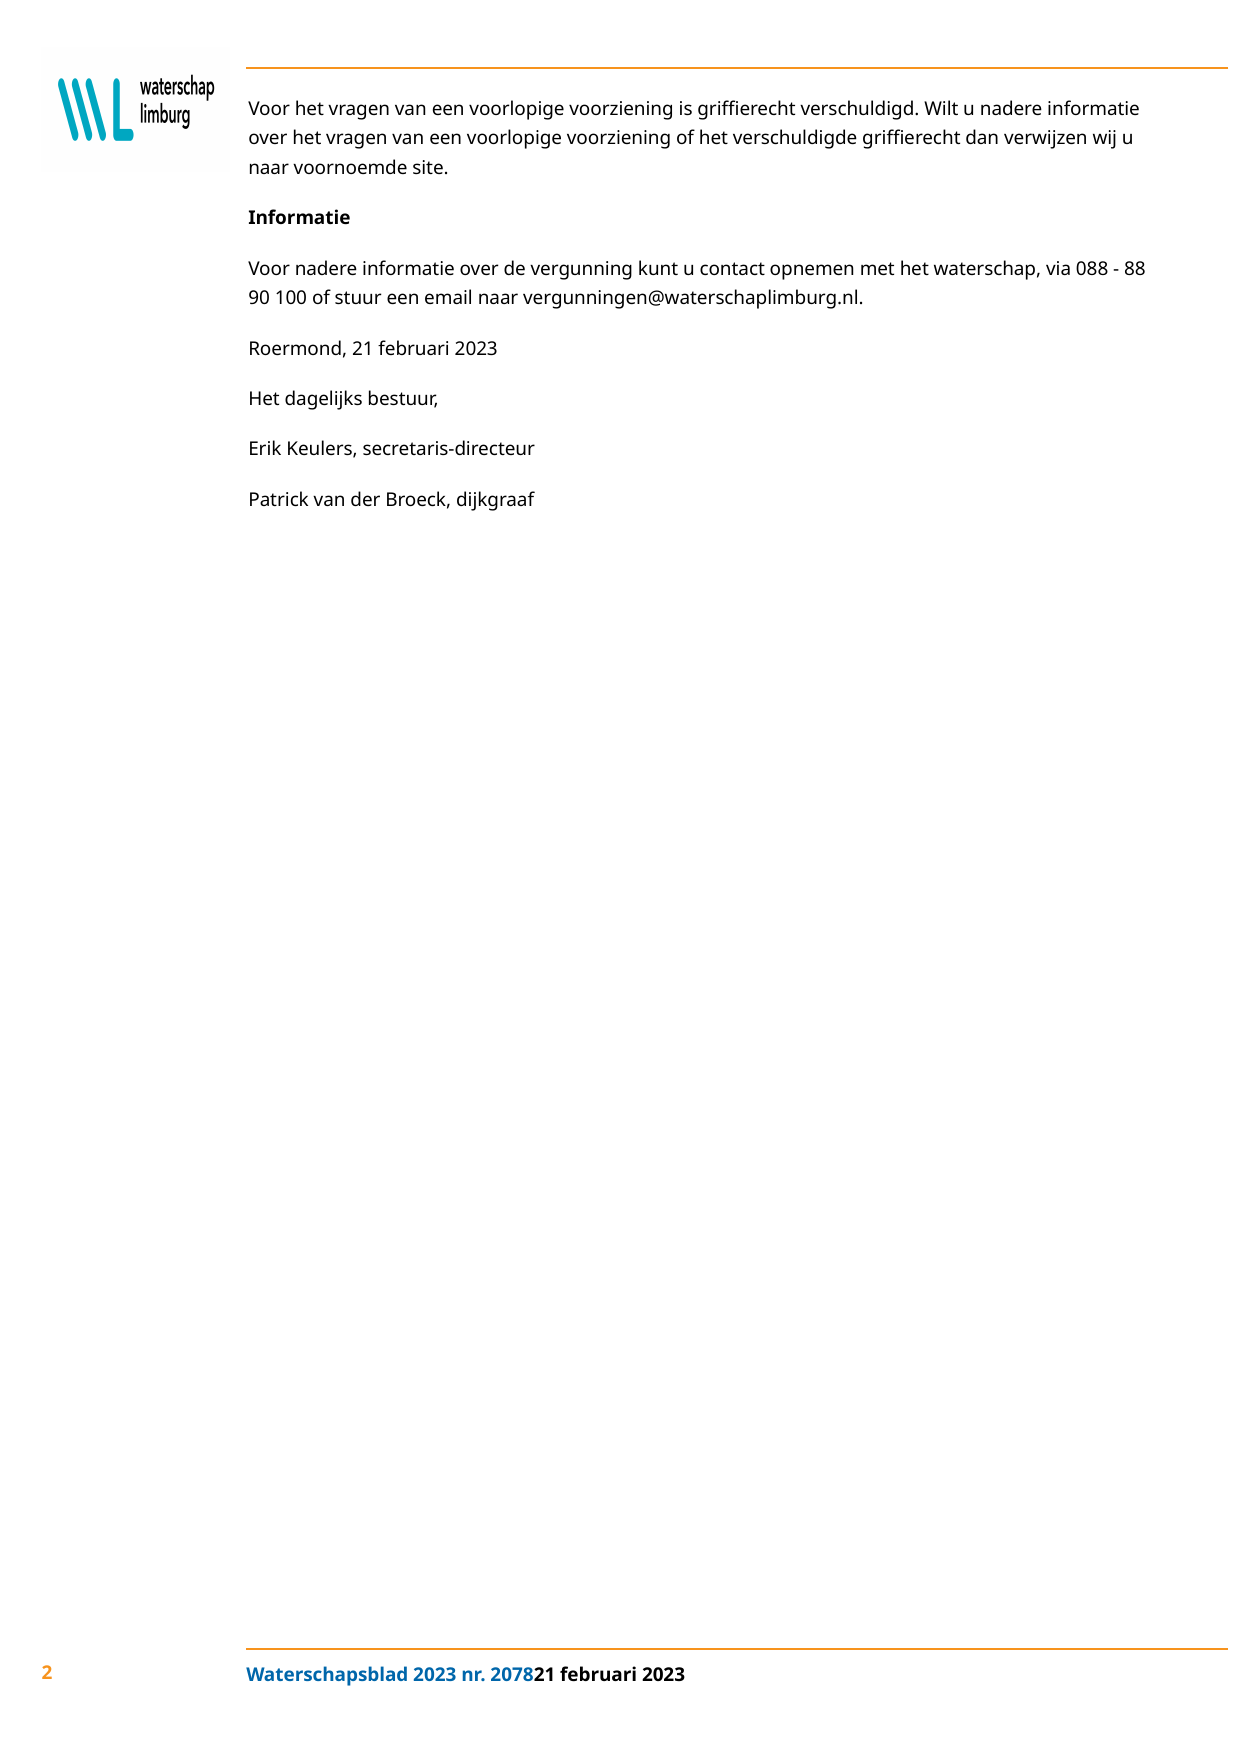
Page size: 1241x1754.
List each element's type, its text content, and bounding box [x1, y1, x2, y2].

text Informatie [248, 204, 1152, 230]
text Erik Keulers, secretaris-directeur [248, 436, 1152, 461]
picture [41, 47, 231, 172]
text Voor het vragen van een voorlopige voorziening is griffierecht verschuldigd. Wilt u nadere informatie over het vragen van een voorlopige voorziening of het verschuldigde griffierecht dan verwijzen wij u naar voornoemde site. [248, 95, 1152, 180]
text Voor nadere informatie over de vergunning kunt u contact opnemen met het waterschap, via 088 - 88 90 100 of stuur een email naar vergunningen@waterschaplimburg.nl. [248, 255, 1152, 310]
text Patrick van der Broeck, dijkgraaf [248, 486, 1152, 512]
text Het dagelijks bestuur, [248, 385, 1152, 411]
text Roermond, 21 februari 2023 [248, 335, 1152, 361]
